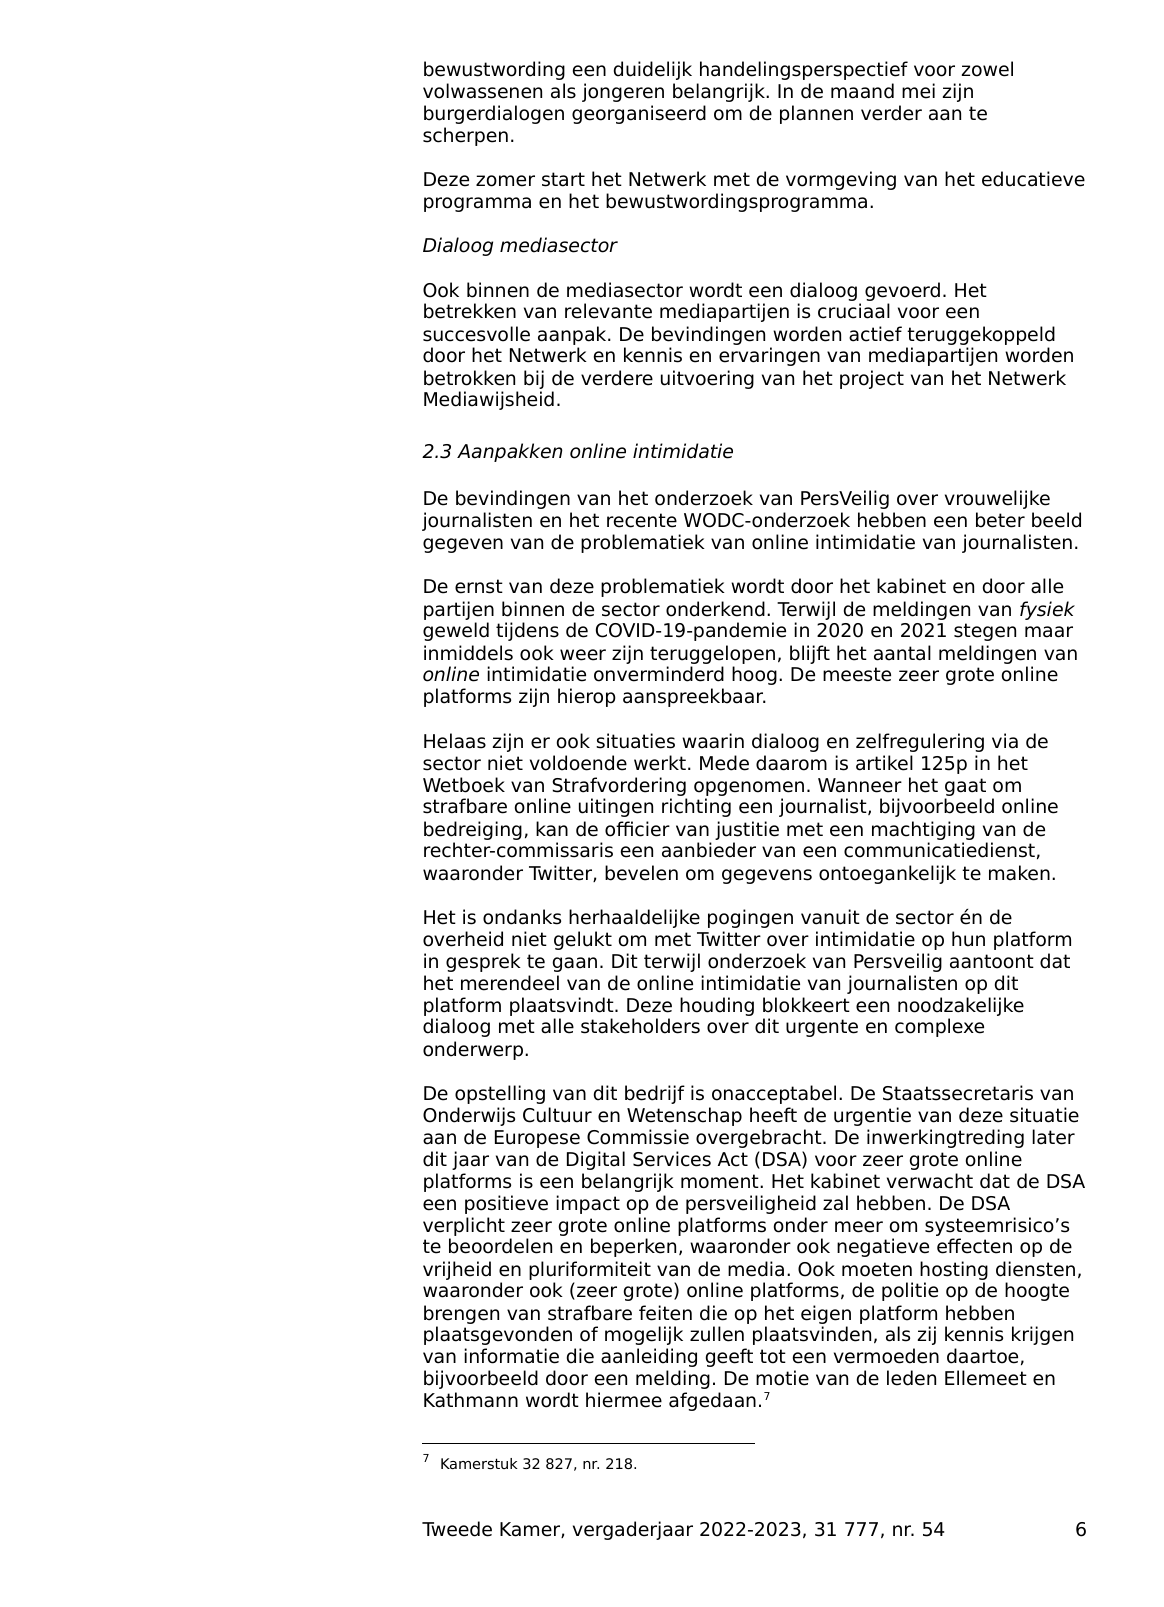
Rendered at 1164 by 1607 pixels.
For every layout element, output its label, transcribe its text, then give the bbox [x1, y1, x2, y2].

text Ook binnen de mediasector wordt een dialoog gevoerd. Het betrekken van relevante mediapartijen is cruciaal voor een succesvolle aanpak. De bevindingen worden actief teruggekoppeld door het Netwerk en kennis en ervaringen van mediapartijen worden betrokken bij de verdere uitvoering van het project van het Netwerk Mediawijsheid. [422, 279, 1087, 411]
text bewustwording een duidelijk handelingsperspectief voor zowel volwassenen als jongeren belangrijk. In de maand mei zijn burgerdialogen georganiseerd om de plannen verder aan te scherpen. [422, 59, 1087, 147]
text Het is ondanks herhaaldelijke pogingen vanuit de sector én de overheid niet gelukt om met Twitter over intimidatie op hun platform in gesprek te gaan. Dit terwijl onderzoek van Persveilig aantoont dat het merendeel van de online intimidatie van journalisten op dit platform plaatsvindt. Deze houding blokkeert een noodzakelijke dialoog met alle stakeholders over dit urgente en complexe onderwerp. [422, 907, 1087, 1060]
text Deze zomer start het Netwerk met de vormgeving van het educatieve programma en het bewustwordingsprogramma. [422, 169, 1087, 213]
subtitle Dialoog mediasector [422, 235, 1087, 257]
text Helaas zijn er ook situaties waarin dialoog en zelfregulering via de sector niet voldoende werkt. Mede daarom is artikel 125p in het Wetboek van Strafvordering opgenomen. Wanneer het gaat om strafbare online uitingen richting een journalist, bijvoorbeeld online bedreiging, kan de officier van justitie met een machtiging van de rechter-commissaris een aanbieder van een communicatiedienst, waaronder Twitter, bevelen om gegevens ontoegankelijk te maken. [422, 731, 1087, 884]
text Kamerstuk 32 827, nr. 218. [422, 1452, 1087, 1474]
subtitle 2.3 Aanpakken online intimidatie [422, 441, 1087, 463]
text De opstelling van dit bedrijf is onacceptabel. De Staatssecretaris van Onderwijs Cultuur en Wetenschap heeft de urgentie van deze situatie aan de Europese Commissie overgebracht. De inwerkingtreding later dit jaar van de Digital Services Act (DSA) voor zeer grote online platforms is een belangrijk moment. Het kabinet verwacht dat de DSA een positieve impact op de persveiligheid zal hebben. De DSA verplicht zeer grote online platforms onder meer om systeemrisico’s te beoordelen en beperken, waaronder ook negatieve effecten op de vrijheid en pluriformiteit van de media. Ook moeten hosting diensten, waaronder ook (zeer grote) online platforms, de politie op de hoogte brengen van strafbare feiten die op het eigen platform hebben plaatsgevonden of mogelijk zullen plaatsvinden, als zij kennis krijgen van informatie die aanleiding geeft tot een vermoeden daartoe, bijvoorbeeld door een melding. De motie van de leden Ellemeet en Kathmann wordt hiermee afgedaan. [422, 1083, 1087, 1412]
text De bevindingen van het onderzoek van PersVeilig over vrouwelijke journalisten en het recente WODC-onderzoek hebben een beter beeld gegeven van de problematiek van online intimidatie van journalisten. [422, 488, 1087, 554]
text De ernst van deze problematiek wordt door het kabinet en door alle partijen binnen de sector onderkend. Terwijl de meldingen van fysiek geweld tijdens de COVID-19-pandemie in 2020 en 2021 stegen maar inmiddels ook weer zijn teruggelopen, blijft het aantal meldingen van online intimidatie onverminderd hoog. De meeste zeer grote online platforms zijn hierop aanspreekbaar. [422, 576, 1087, 708]
